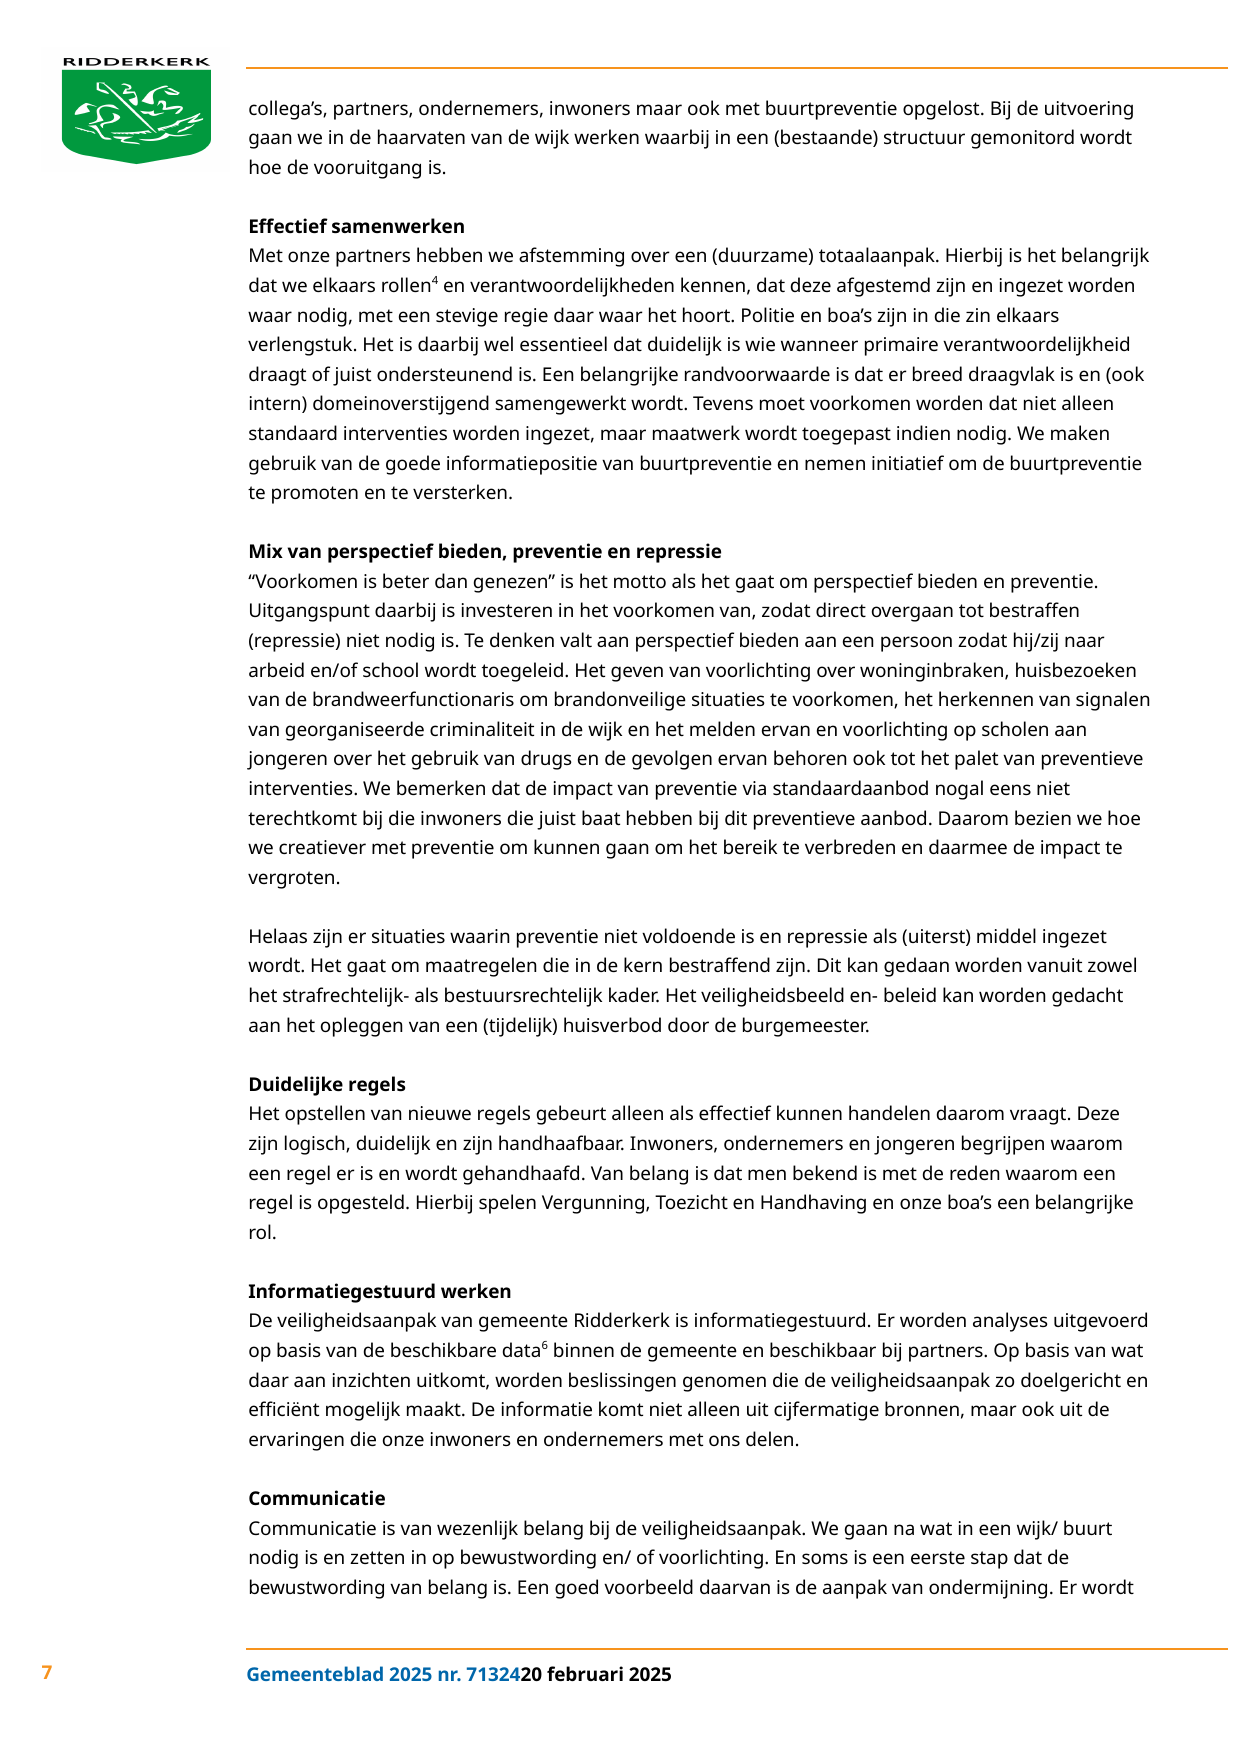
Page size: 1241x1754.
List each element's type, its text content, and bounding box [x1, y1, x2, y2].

text Duidelijke regels [248, 1071, 1152, 1097]
text Informatiegestuurd werken [248, 1278, 1152, 1304]
text Helaas zijn er situaties waarin preventie niet voldoende is en repressie als (uiterst) middel ingezet wordt. Het gaat om maatregelen die in de kern bestraffend zijn. Dit kan gedaan worden vanuit zowel het strafrechtelijk- als bestuursrechtelijk kader. Het veiligheidsbeeld en- beleid kan worden gedacht aan het opleggen van een (tijdelijk) huisverbod door de burgemeester. [248, 923, 1152, 1038]
text Communicatie [248, 1485, 1152, 1511]
text Mix van perspectief bieden, preventie en repressie [248, 538, 1152, 564]
text Met onze partners hebben we afstemming over een (duurzame) totaalaanpak. Hierbij is het belangrijk dat we elkaars rollen4 en verantwoordelijkheden kennen, dat deze afgestemd zijn en ingezet worden waar nodig, met een stevige regie daar waar het hoort. Politie en boa’s zijn in die zin elkaars verlengstuk. Het is daarbij wel essentieel dat duidelijk is wie wanneer primaire verantwoordelijkheid draagt of juist ondersteunend is. Een belangrijke randvoorwaarde is dat er breed draagvlak is en (ook intern) domeinoverstijgend samengewerkt wordt. Tevens moet voorkomen worden dat niet alleen standaard interventies worden ingezet, maar maatwerk wordt toegepast indien nodig. We maken gebruik van de goede informatiepositie van buurtpreventie en nemen initiatief om de buurtpreventie te promoten en te versterken. [248, 243, 1152, 505]
text Communicatie is van wezenlijk belang bij de veiligheidsaanpak. We gaan na wat in een wijk/ buurt nodig is en zetten in op bewustwording en/ of voorlichting. En soms is een eerste stap dat de bewustwording van belang is. Een goed voorbeeld daarvan is de aanpak van ondermijning. Er wordt [248, 1515, 1152, 1600]
text “Voorkomen is beter dan genezen” is het motto als het gaat om perspectief bieden en preventie. Uitgangspunt daarbij is investeren in het voorkomen van, zodat direct overgaan tot bestraffen (repressie) niet nodig is. Te denken valt aan perspectief bieden aan een persoon zodat hij/zij naar arbeid en/of school wordt toegeleid. Het geven van voorlichting over woninginbraken, huisbezoeken van de brandweerfunctionaris om brandonveilige situaties te voorkomen, het herkennen van signalen van georganiseerde criminaliteit in de wijk en het melden ervan en voorlichting op scholen aan jongeren over het gebruik van drugs en de gevolgen ervan behoren ook tot het palet van preventieve interventies. We bemerken dat de impact van preventie via standaardaanbod nogal eens niet terechtkomt bij die inwoners die juist baat hebben bij dit preventieve aanbod. Daarom bezien we hoe we creatiever met preventie om kunnen gaan om het bereik te verbreden en daarmee de impact te vergroten. [248, 568, 1152, 890]
picture [41, 47, 231, 172]
text collega’s, partners, ondernemers, inwoners maar ook met buurtpreventie opgelost. Bij de uitvoering gaan we in de haarvaten van de wijk werken waarbij in een (bestaande) structuur gemonitord wordt hoe de vooruitgang is. [248, 95, 1152, 180]
text Het opstellen van nieuwe regels gebeurt alleen als effectief kunnen handelen daarom vraagt. Deze zijn logisch, duidelijk en zijn handhaafbaar. Inwoners, ondernemers en jongeren begrijpen waarom een regel er is en wordt gehandhaafd. Van belang is dat men bekend is met de reden waarom een regel is opgesteld. Hierbij spelen Vergunning, Toezicht en Handhaving en onze boa’s een belangrijke rol. [248, 1101, 1152, 1245]
text De veiligheidsaanpak van gemeente Ridderkerk is informatiegestuurd. Er worden analyses uitgevoerd op basis van de beschikbare data6 binnen de gemeente en beschikbaar bij partners. Op basis van wat daar aan inzichten uitkomt, worden beslissingen genomen die de veiligheidsaanpak zo doelgericht en efficiënt mogelijk maakt. De informatie komt niet alleen uit cijfermatige bronnen, maar ook uit de ervaringen die onze inwoners en ondernemers met ons delen. [248, 1308, 1152, 1452]
text Effectief samenwerken [248, 213, 1152, 239]
